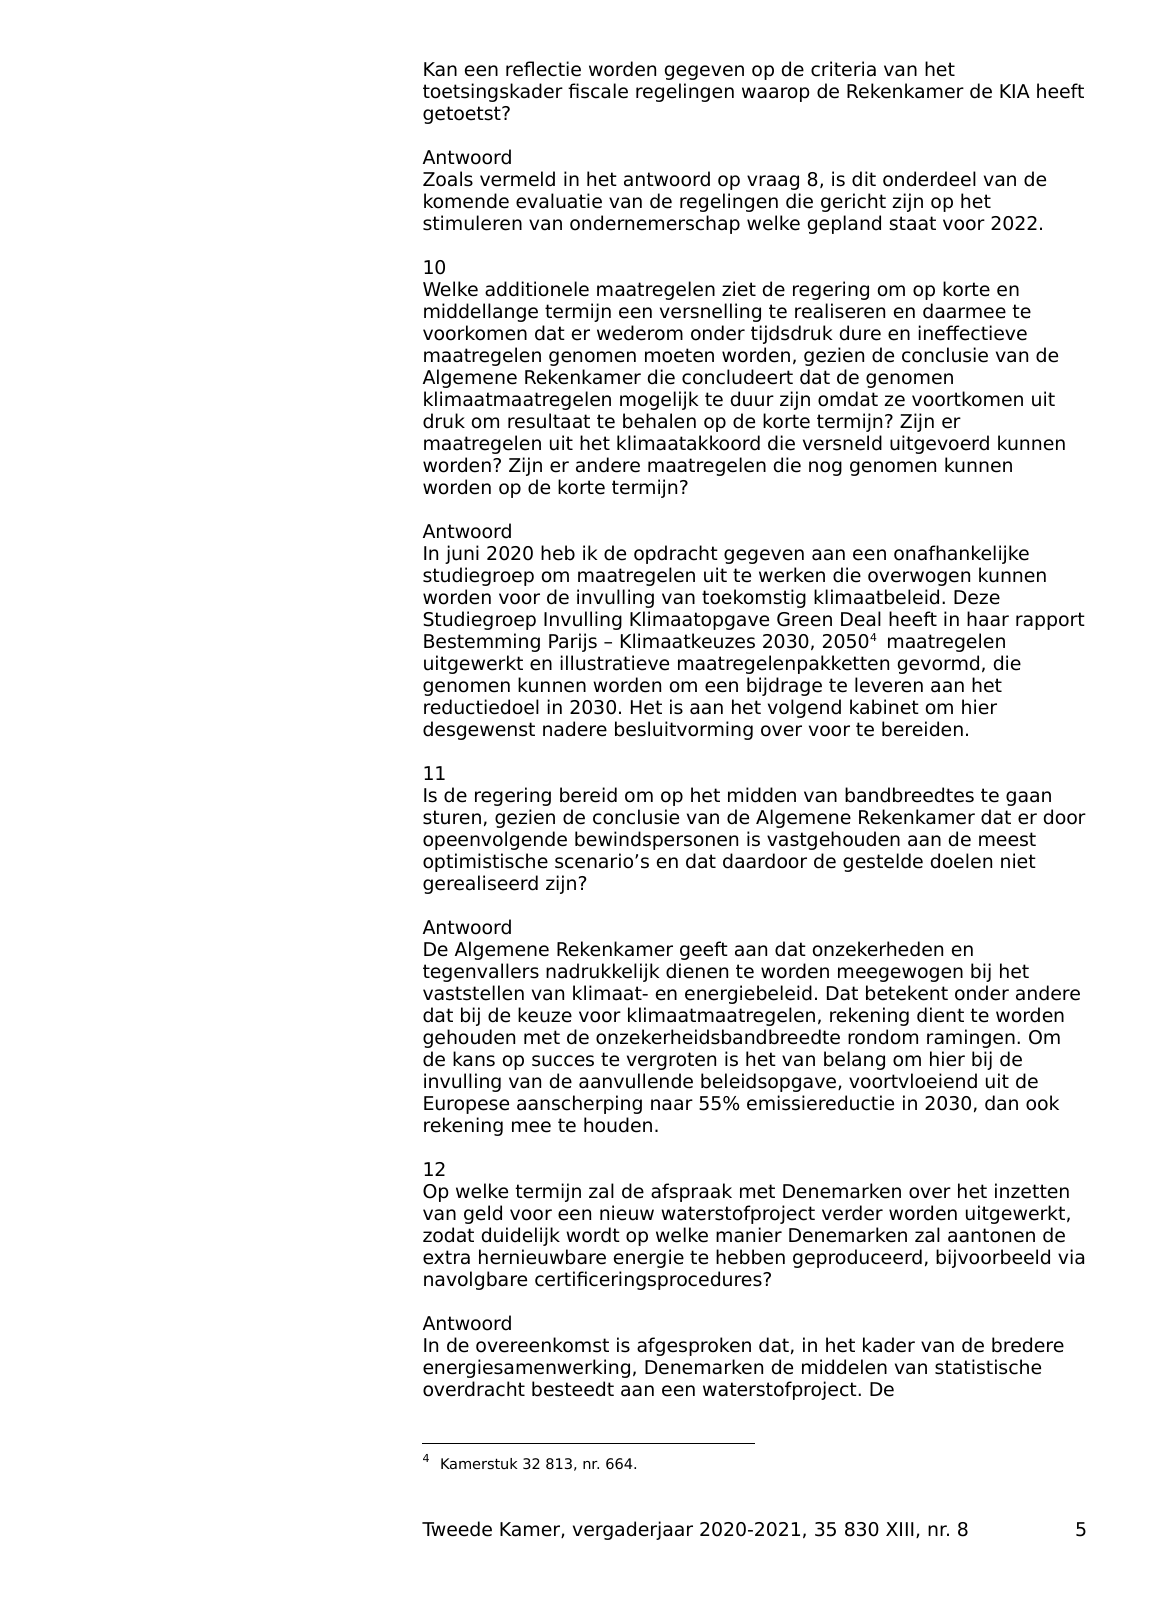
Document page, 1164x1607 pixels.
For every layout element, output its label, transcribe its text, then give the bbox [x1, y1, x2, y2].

text Welke additionele maatregelen ziet de regering om op korte en middellange termijn een versnelling te realiseren en daarmee te voorkomen dat er wederom onder tijdsdruk dure en ineffectieve maatregelen genomen moeten worden, gezien de conclusie van de Algemene Rekenkamer die concludeert dat de genomen klimaatmaatregelen mogelijk te duur zijn omdat ze voortkomen uit druk om resultaat te behalen op de korte termijn? Zijn er maatregelen uit het klimaatakkoord die versneld uitgevoerd kunnen worden? Zijn er andere maatregelen die nog genomen kunnen worden op de korte termijn? [422, 279, 1087, 499]
text Antwoord [422, 147, 1087, 169]
text Antwoord [422, 1313, 1087, 1335]
text Kan een reflectie worden gegeven op de criteria van het toetsingskader fiscale regelingen waarop de Rekenkamer de KIA heeft getoetst? [422, 59, 1087, 125]
text 10 [422, 257, 1087, 279]
text Antwoord [422, 521, 1087, 543]
text Kamerstuk 32 813, nr. 664. [422, 1452, 1087, 1474]
text 11 [422, 763, 1087, 785]
text In juni 2020 heb ik de opdracht gegeven aan een onafhankelijke studiegroep om maatregelen uit te werken die overwogen kunnen worden voor de invulling van toekomstig klimaatbeleid. Deze Studiegroep Invulling Klimaatopgave Green Deal heeft in haar rapport Bestemming Parijs – Klimaatkeuzes 2030, 2050 maatregelen uitgewerkt en illustratieve maatregelenpakketten gevormd, die genomen kunnen worden om een bijdrage te leveren aan het reductiedoel in 2030. Het is aan het volgend kabinet om hier desgewenst nadere besluitvorming over voor te bereiden. [422, 543, 1087, 741]
text De Algemene Rekenkamer geeft aan dat onzekerheden en tegenvallers nadrukkelijk dienen te worden meegewogen bij het vaststellen van klimaat- en energiebeleid. Dat betekent onder andere dat bij de keuze voor klimaatmaatregelen, rekening dient te worden gehouden met de onzekerheidsbandbreedte rondom ramingen. Om de kans op succes te vergroten is het van belang om hier bij de invulling van de aanvullende beleidsopgave, voortvloeiend uit de Europese aanscherping naar 55% emissiereductie in 2030, dan ook rekening mee te houden. [422, 939, 1087, 1137]
text Op welke termijn zal de afspraak met Denemarken over het inzetten van geld voor een nieuw waterstofproject verder worden uitgewerkt, zodat duidelijk wordt op welke manier Denemarken zal aantonen de extra hernieuwbare energie te hebben geproduceerd, bijvoorbeeld via navolgbare certificeringsprocedures? [422, 1181, 1087, 1291]
text Is de regering bereid om op het midden van bandbreedtes te gaan sturen, gezien de conclusie van de Algemene Rekenkamer dat er door opeenvolgende bewindspersonen is vastgehouden aan de meest optimistische scenario’s en dat daardoor de gestelde doelen niet gerealiseerd zijn? [422, 785, 1087, 895]
text In de overeenkomst is afgesproken dat, in het kader van de bredere energiesamenwerking, Denemarken de middelen van statistische overdracht besteedt aan een waterstofproject. De [422, 1335, 1087, 1401]
text Antwoord [422, 917, 1087, 939]
text 12 [422, 1159, 1087, 1181]
text Zoals vermeld in het antwoord op vraag 8, is dit onderdeel van de komende evaluatie van de regelingen die gericht zijn op het stimuleren van ondernemerschap welke gepland staat voor 2022. [422, 169, 1087, 235]
